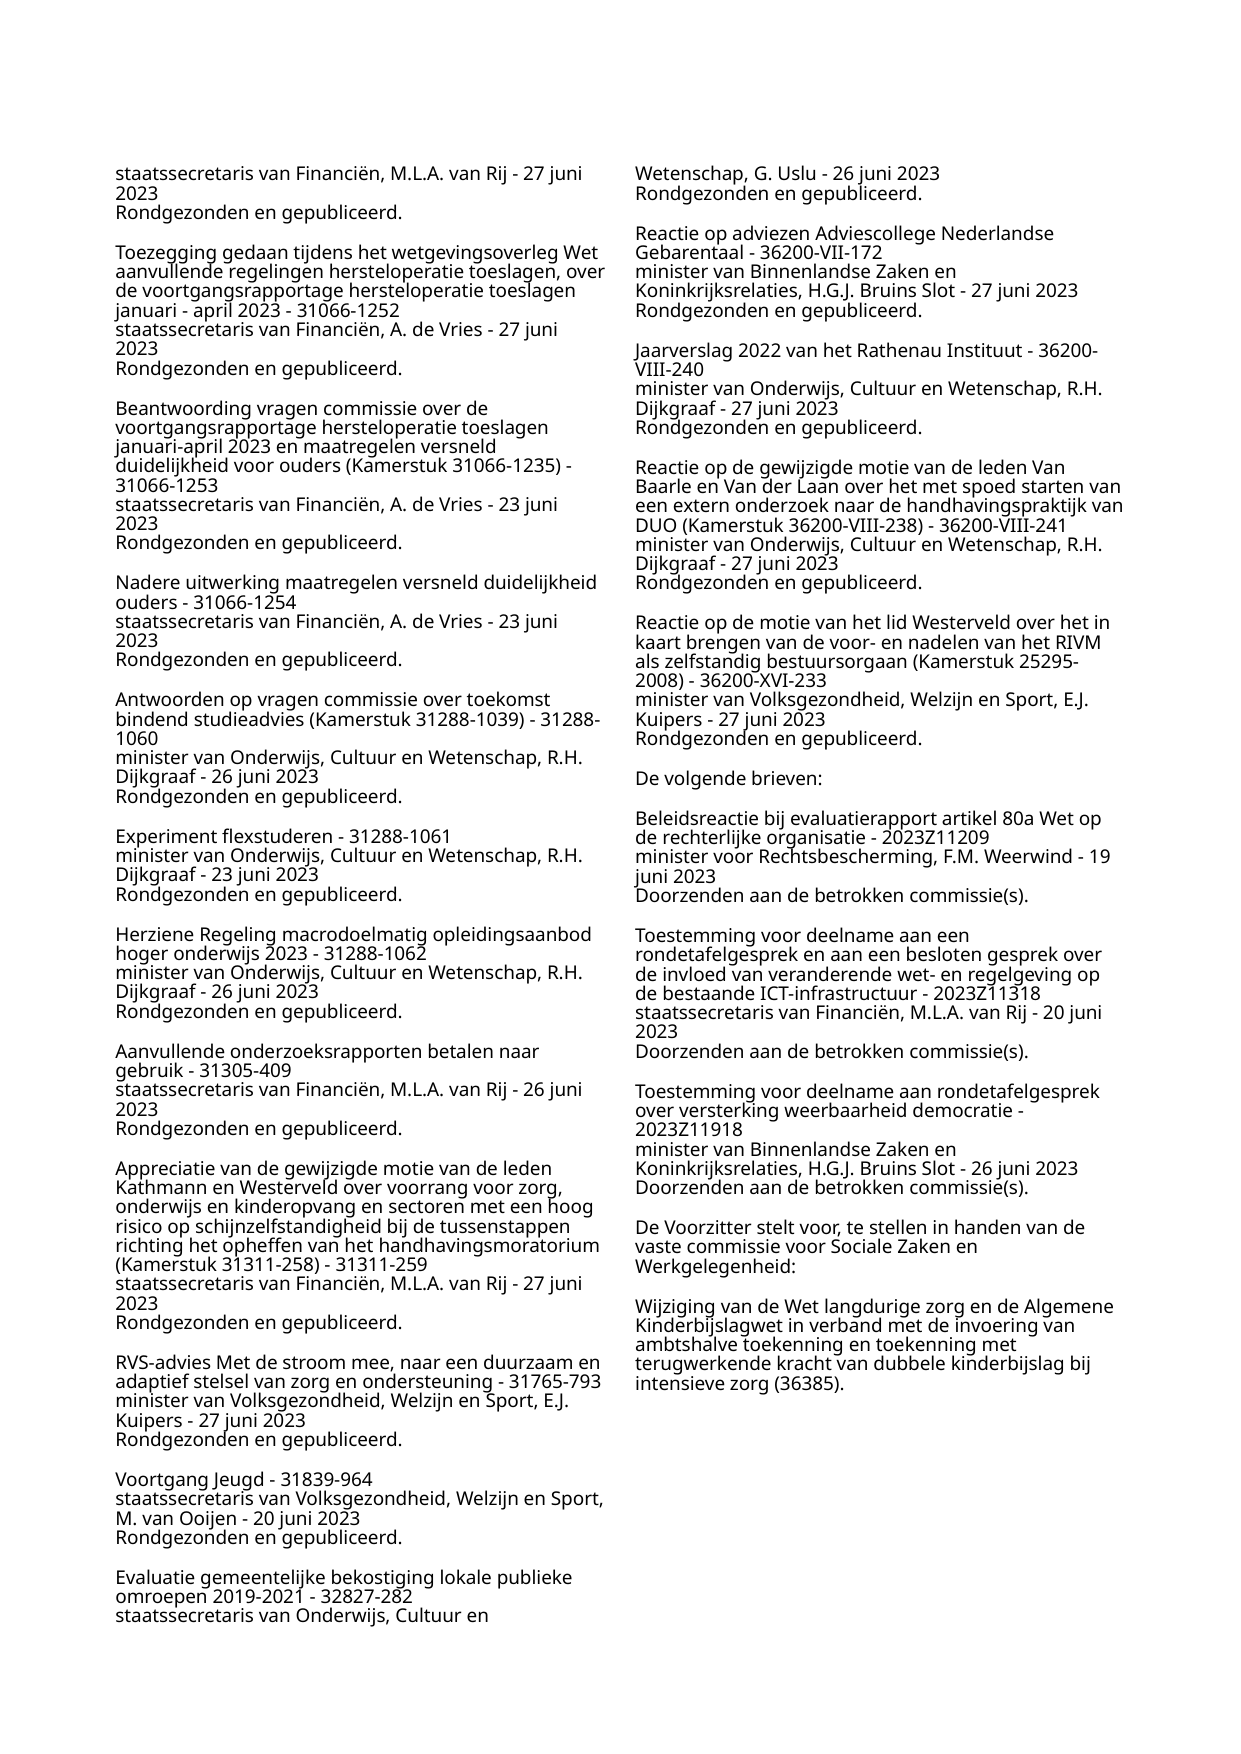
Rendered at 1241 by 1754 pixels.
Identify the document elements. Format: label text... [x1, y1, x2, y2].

text Rondgezonden en gepubliceerd. [115, 651, 605, 671]
text minister van Volksgezondheid, Welzijn en Sport, E.J. Kuipers - 27 juni 2023 [635, 691, 1125, 730]
text Reactie op adviezen Adviescollege Nederlandse Gebarentaal - 36200-VII-172 [635, 224, 1125, 263]
text Appreciatie van de gewijzigde motie van de leden Kathmann en Westerveld over voorrang voor zorg, onderwijs en kinderopvang en sectoren met een hoog risico op schijnzelfstandigheid bij de tussenstappen richting het opheffen van het handhavingsmoratorium (Kamerstuk 31311-258) - 31311-259 [115, 1160, 605, 1275]
text Rondgezonden en gepubliceerd. [115, 204, 605, 223]
text Experiment flexstuderen - 31288-1061 [115, 828, 605, 847]
text Wetenschap, G. Uslu - 26 juni 2023 [635, 165, 1125, 184]
text Rondgezonden en gepubliceerd. [635, 730, 1125, 749]
text Reactie op de gewijzigde motie van de leden Van Baarle en Van der Laan over het met spoed starten van een extern onderzoek naar de handhavingspraktijk van DUO (Kamerstuk 36200-VIII-238) - 36200-VIII-241 [635, 459, 1125, 536]
text minister van Onderwijs, Cultuur en Wetenschap, R.H. Dijkgraaf - 26 juni 2023 [115, 749, 605, 788]
text minister van Onderwijs, Cultuur en Wetenschap, R.H. Dijkgraaf - 27 juni 2023 [635, 536, 1125, 574]
text Rondgezonden en gepubliceerd. [635, 302, 1125, 321]
text Jaarverslag 2022 van het Rathenau Instituut - 36200-VIII-240 [635, 342, 1125, 380]
text Beleidsreactie bij evaluatierapport artikel 80a Wet op de rechterlijke organisatie - 2023Z11209 [635, 810, 1125, 848]
text minister voor Rechtsbescherming, F.M. Weerwind - 19 juni 2023 [635, 848, 1125, 887]
text Rondgezonden en gepubliceerd. [115, 1120, 605, 1139]
text Rondgezonden en gepubliceerd. [115, 1431, 605, 1450]
text Wijziging van de Wet langdurige zorg en de Algemene Kinderbijslagwet in verband met de invoering van ambtshalve toekenning en toekenning met terugwerkende kracht van dubbele kinderbijslag bij intensieve zorg (36385). [635, 1298, 1125, 1394]
text Herziene Regeling macrodoelmatig opleidingsaanbod hoger onderwijs 2023 - 31288-1062 [115, 926, 605, 964]
text Rondgezonden en gepubliceerd. [115, 886, 605, 905]
text Doorzenden aan de betrokken commissie(s). [635, 887, 1125, 906]
text Voortgang Jeugd - 31839-964 [115, 1471, 605, 1490]
text minister van Volksgezondheid, Welzijn en Sport, E.J. Kuipers - 27 juni 2023 [115, 1392, 605, 1431]
text Rondgezonden en gepubliceerd. [635, 574, 1125, 594]
text De Voorzitter stelt voor, te stellen in handen van de vaste commissie voor Sociale Zaken en Werkgelegenheid: [635, 1219, 1125, 1277]
text Nadere uitwerking maatregelen versneld duidelijkheid ouders - 31066-1254 [115, 574, 605, 613]
text Rondgezonden en gepubliceerd. [115, 1529, 605, 1548]
text Rondgezonden en gepubliceerd. [115, 534, 605, 554]
text Aanvullende onderzoeksrapporten betalen naar gebruik - 31305-409 [115, 1043, 605, 1081]
text Rondgezonden en gepubliceerd. [115, 1314, 605, 1333]
text Doorzenden aan de betrokken commissie(s). [635, 1179, 1125, 1198]
text Evaluatie gemeentelijke bekostiging lokale publieke omroepen 2019-2021 - 32827-282 [115, 1569, 605, 1607]
text staatssecretaris van Financiën, A. de Vries - 23 juni 2023 [115, 496, 605, 534]
text Beantwoording vragen commissie over de voortgangsrapportage hersteloperatie toeslagen januari-april 2023 en maatregelen versneld duidelijkheid voor ouders (Kamerstuk 31066-1235) - 31066-1253 [115, 399, 605, 496]
text Rondgezonden en gepubliceerd. [115, 788, 605, 807]
text staatssecretaris van Onderwijs, Cultuur en [115, 1607, 605, 1627]
text minister van Onderwijs, Cultuur en Wetenschap, R.H. Dijkgraaf - 23 juni 2023 [115, 847, 605, 886]
text staatssecretaris van Financiën, M.L.A. van Rij - 20 juni 2023 [635, 1004, 1125, 1043]
text Rondgezonden en gepubliceerd. [115, 1003, 605, 1022]
text staatssecretaris van Financiën, M.L.A. van Rij - 27 juni 2023 [115, 1275, 605, 1314]
text Doorzenden aan de betrokken commissie(s). [635, 1043, 1125, 1062]
text staatssecretaris van Financiën, M.L.A. van Rij - 27 juni 2023 [115, 165, 605, 204]
text Reactie op de motie van het lid Westerveld over het in kaart brengen van de voor- en nadelen van het RIVM als zelfstandig bestuursorgaan (Kamerstuk 25295-2008) - 36200-XVI-233 [635, 614, 1125, 691]
text Rondgezonden en gepubliceerd. [635, 184, 1125, 204]
text Rondgezonden en gepubliceerd. [115, 359, 605, 379]
text Toestemming voor deelname aan rondetafelgesprek over versterking weerbaarheid democratie - 2023Z11918 [635, 1083, 1125, 1141]
text RVS-advies Met de stroom mee, naar een duurzaam en adaptief stelsel van zorg en ondersteuning - 31765-793 [115, 1354, 605, 1392]
text minister van Binnenlandse Zaken en Koninkrijksrelaties, H.G.J. Bruins Slot - 27 juni 2023 [635, 263, 1125, 302]
text staatssecretaris van Financiën, M.L.A. van Rij - 26 juni 2023 [115, 1081, 605, 1120]
text Toestemming voor deelname aan een rondetafelgesprek en aan een besloten gesprek over de invloed van veranderende wet- en regelgeving op de bestaande ICT-infrastructuur - 2023Z11318 [635, 927, 1125, 1004]
text staatssecretaris van Financiën, A. de Vries - 27 juni 2023 [115, 321, 605, 359]
text minister van Onderwijs, Cultuur en Wetenschap, R.H. Dijkgraaf - 26 juni 2023 [115, 964, 605, 1003]
text Antwoorden op vragen commissie over toekomst bindend studieadvies (Kamerstuk 31288-1039) - 31288-1060 [115, 691, 605, 749]
text De volgende brieven: [635, 770, 1125, 789]
text Toezegging gedaan tijdens het wetgevingsoverleg Wet aanvullende regelingen hersteloperatie toeslagen, over de voortgangsrapportage hersteloperatie toeslagen januari - april 2023 - 31066-1252 [115, 244, 605, 321]
text minister van Onderwijs, Cultuur en Wetenschap, R.H. Dijkgraaf - 27 juni 2023 [635, 380, 1125, 419]
text staatssecretaris van Volksgezondheid, Welzijn en Sport, M. van Ooijen - 20 juni 2023 [115, 1490, 605, 1529]
text staatssecretaris van Financiën, A. de Vries - 23 juni 2023 [115, 613, 605, 651]
text Rondgezonden en gepubliceerd. [635, 419, 1125, 438]
text minister van Binnenlandse Zaken en Koninkrijksrelaties, H.G.J. Bruins Slot - 26 juni 2023 [635, 1141, 1125, 1179]
